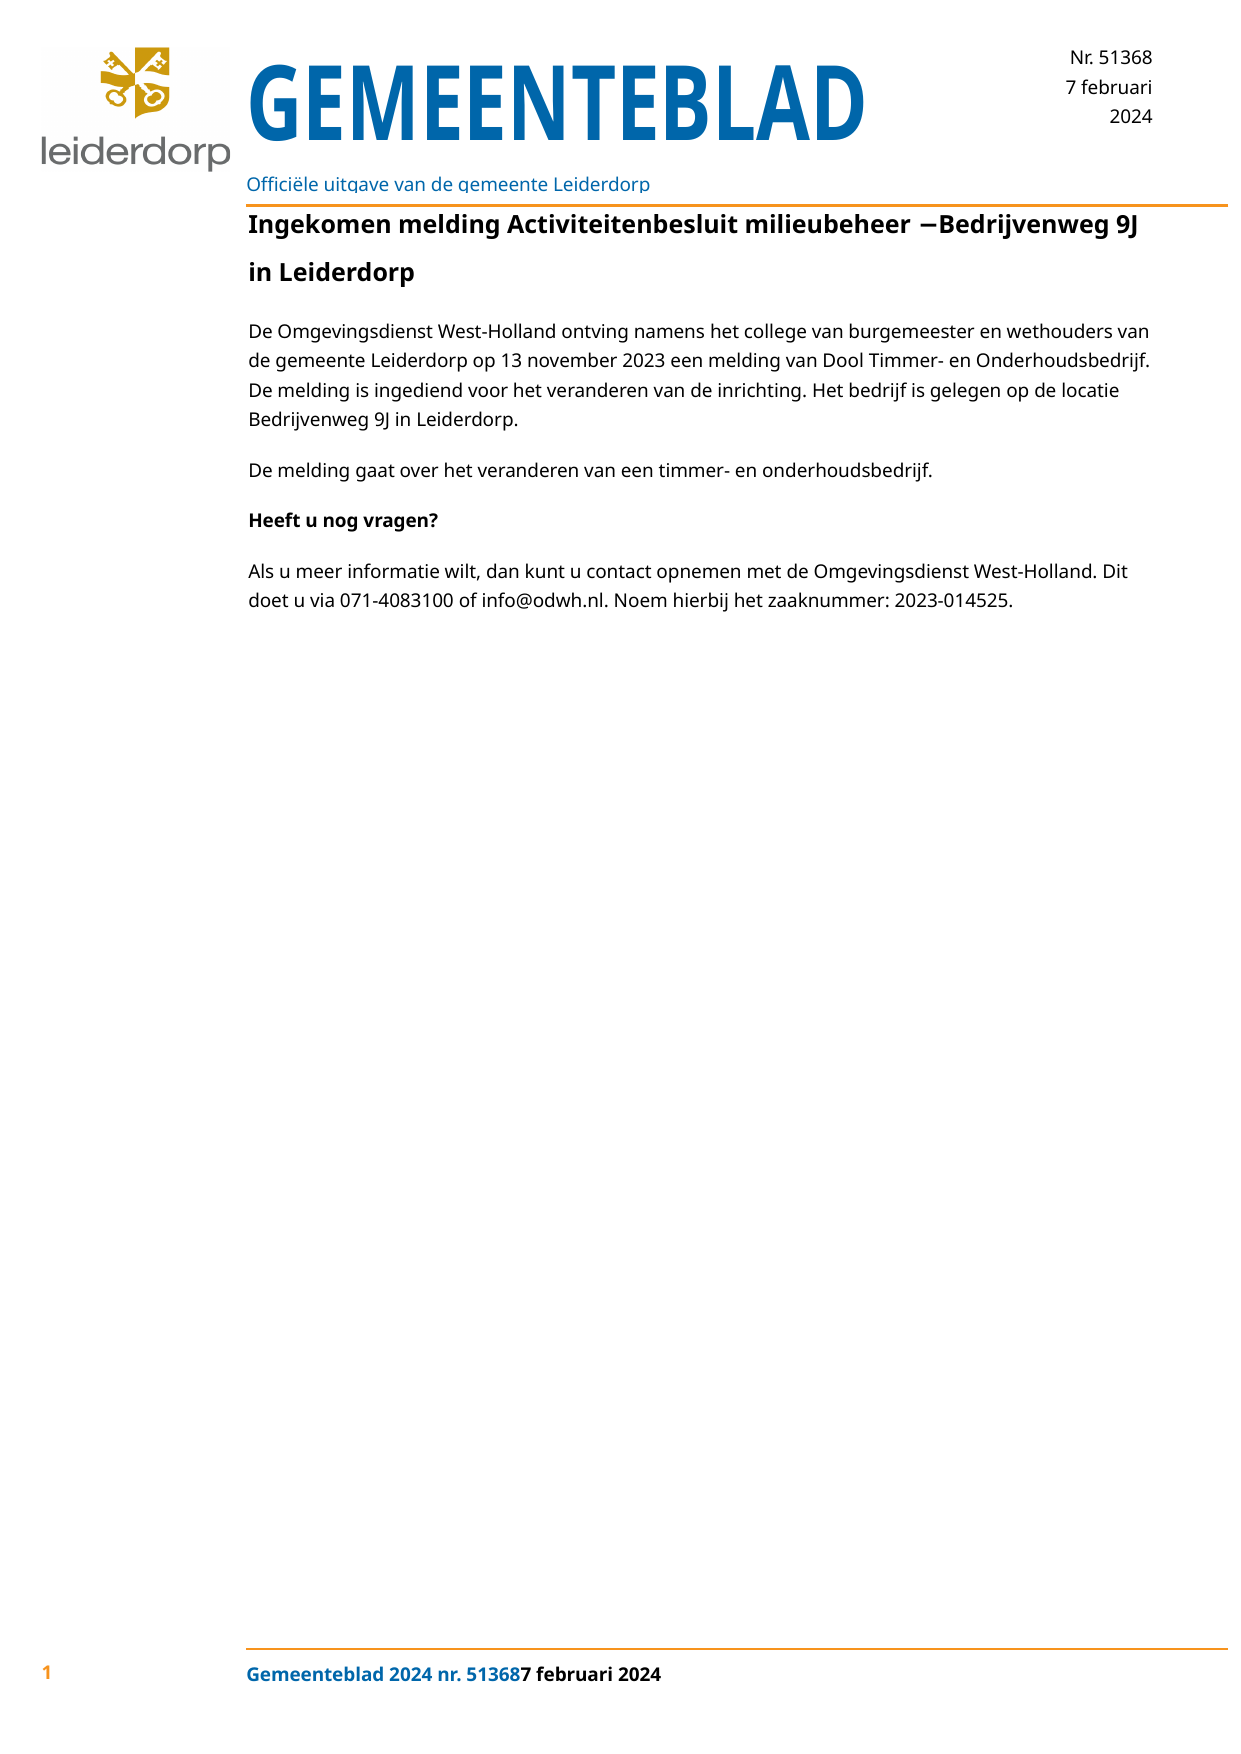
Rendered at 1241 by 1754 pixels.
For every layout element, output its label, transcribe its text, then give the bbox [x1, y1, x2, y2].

text Heeft u nog vragen? [248, 507, 1152, 533]
picture [41, 47, 231, 172]
text Ingekomen melding Activiteitenbesluit milieubeheer −Bedrijvenweg 9J in Leiderdorp [248, 207, 1152, 288]
text Als u meer informatie wilt, dan kunt u contact opnemen met de Omgevingsdienst West-Holland. Dit doet u via 071-4083100 of info@odwh.nl. Noem hierbij het zaaknummer: 2023-014525. [248, 558, 1152, 613]
text De melding gaat over het veranderen van een timmer- en onderhoudsbedrijf. [248, 457, 1152, 483]
text De Omgevingsdienst West-Holland ontving namens het college van burgemeester en wethouders van de gemeente Leiderdorp op 13 november 2023 een melding van Dool Timmer- en Onderhoudsbedrijf. De melding is ingediend voor het veranderen van de inrichting. Het bedrijf is gelegen op de locatie Bedrijvenweg 9J in Leiderdorp. [248, 318, 1152, 432]
